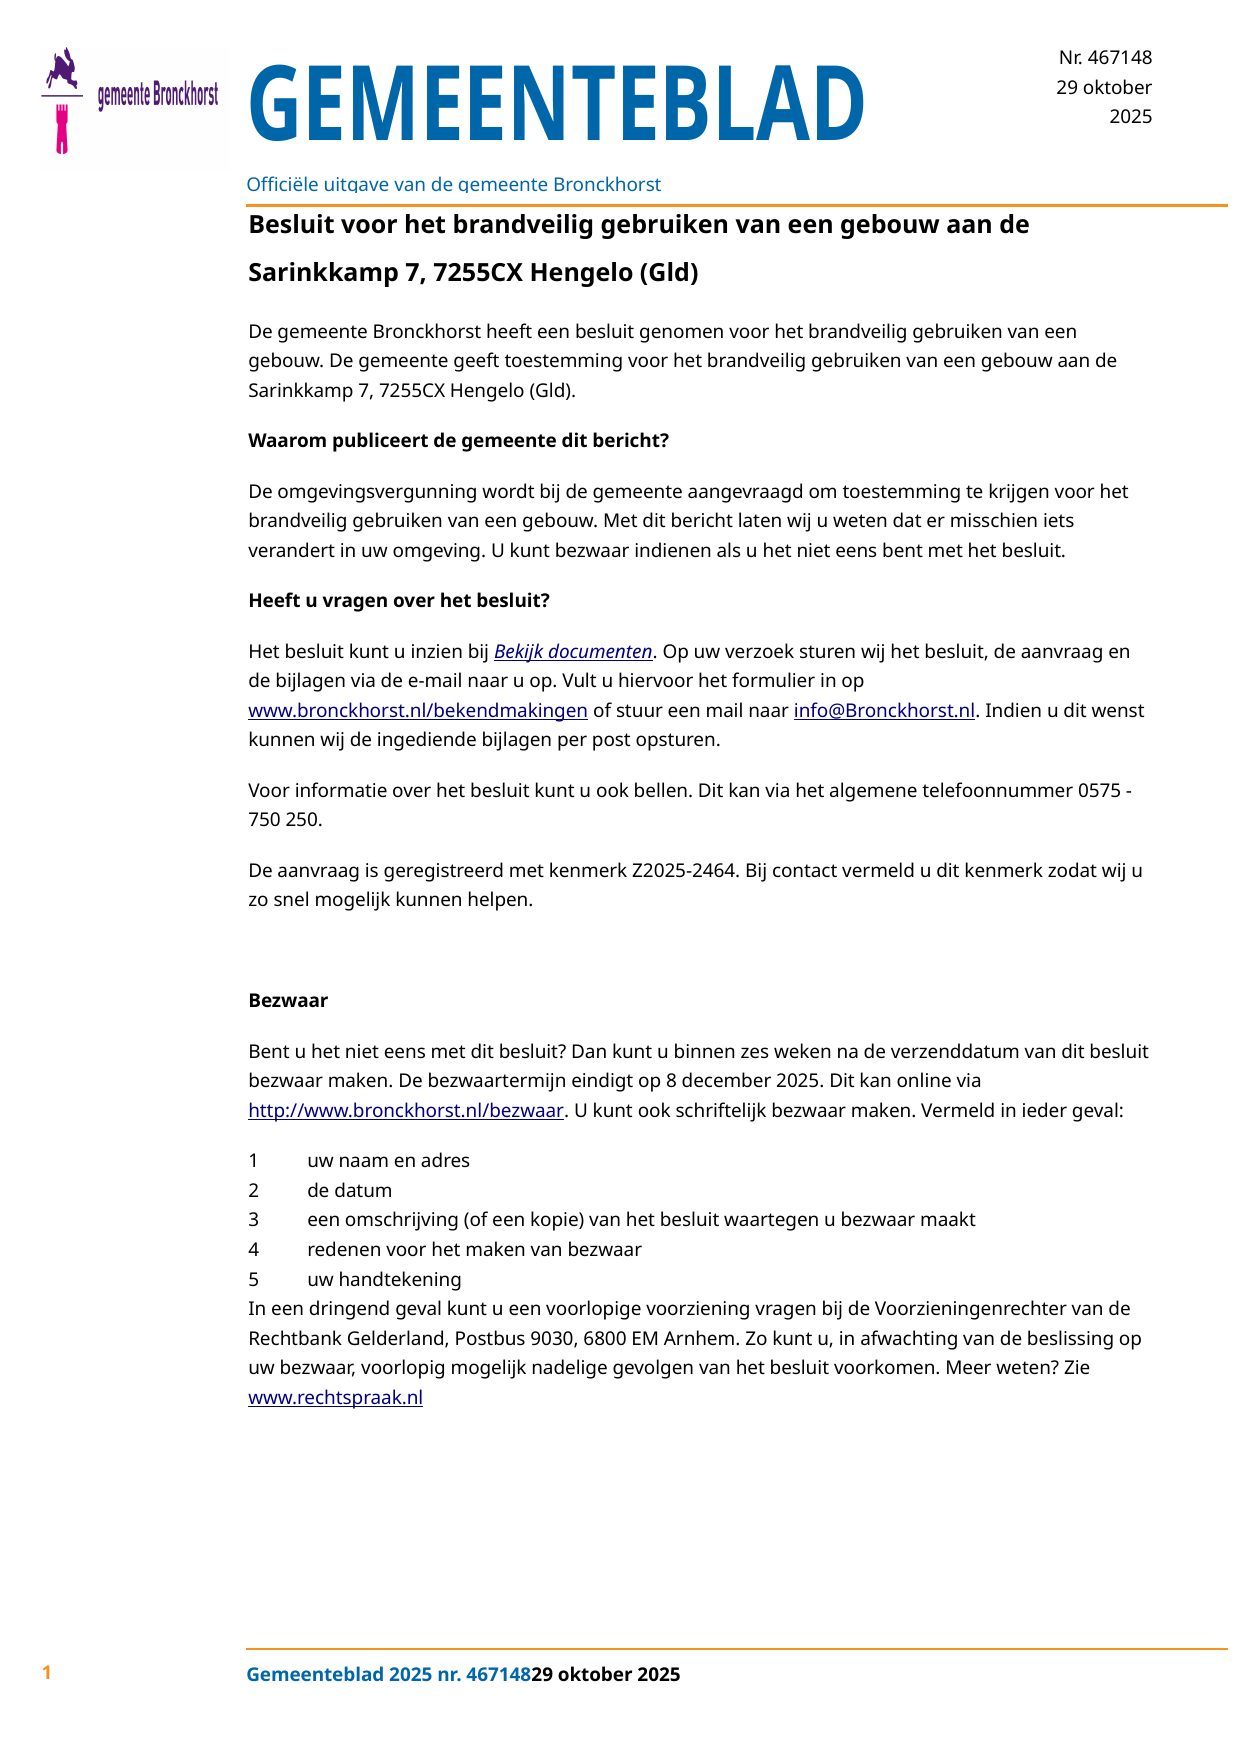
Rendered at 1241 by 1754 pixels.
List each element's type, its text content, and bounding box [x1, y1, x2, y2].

text Besluit voor het brandveilig gebruiken van een gebouw aan de Sarinkkamp 7, 7255CX Hengelo (Gld) [248, 207, 1152, 288]
picture [41, 47, 231, 172]
text Voor informatie over het besluit kunt u ook bellen. Dit kan via het algemene telefoonnummer 0575 - 750 250. [248, 777, 1152, 832]
text De aanvraag is geregistreerd met kenmerk Z2025-2464. Bij contact vermeld u dit kenmerk zodat wij u zo snel mogelijk kunnen helpen. [248, 857, 1152, 912]
list uw handtekening [248, 1266, 1152, 1292]
text In een dringend geval kunt u een voorlopige voorziening vragen bij de Voorzieningenrechter van de Rechtbank Gelderland, Postbus 9030, 6800 EM Arnhem. Zo kunt u, in afwachting van de beslissing op uw bezwaar, voorlopig mogelijk nadelige gevolgen van het besluit voorkomen. Meer weten? Zie www.rechtspraak.nl [248, 1295, 1152, 1410]
list de datum [248, 1177, 1152, 1203]
text Waarom publiceert de gemeente dit bericht? [248, 427, 1152, 453]
text Bezwaar [248, 987, 1152, 1013]
text Bent u het niet eens met dit besluit? Dan kunt u binnen zes weken na de verzenddatum van dit besluit bezwaar maken. De bezwaartermijn eindigt op 8 december 2025. Dit kan online via http://www.bronckhorst.nl/bezwaar. U kunt ook schriftelijk bezwaar maken. Vermeld in ieder geval: [248, 1038, 1152, 1123]
list een omschrijving (of een kopie) van het besluit waartegen u bezwaar maakt [248, 1207, 1152, 1232]
text De gemeente Bronckhorst heeft een besluit genomen voor het brandveilig gebruiken van een gebouw. De gemeente geeft toestemming voor het brandveilig gebruiken van een gebouw aan de Sarinkkamp 7, 7255CX Hengelo (Gld). [248, 318, 1152, 403]
list uw naam en adres [248, 1147, 1152, 1173]
text Heeft u vragen over het besluit? [248, 587, 1152, 613]
list redenen voor het maken van bezwaar [248, 1236, 1152, 1262]
text De omgevingsvergunning wordt bij de gemeente aangevraagd om toestemming te krijgen voor het brandveilig gebruiken van een gebouw. Met dit bericht laten wij u weten dat er misschien iets verandert in uw omgeving. U kunt bezwaar indienen als u het niet eens bent met het besluit. [248, 478, 1152, 563]
text Het besluit kunt u inzien bij Bekijk documenten. Op uw verzoek sturen wij het besluit, de aanvraag en de bijlagen via de e-mail naar u op. Vult u hiervoor het formulier in op www.bronckhorst.nl/bekendmakingen of stuur een mail naar info@Bronckhorst.nl. Indien u dit wenst kunnen wij de ingediende bijlagen per post opsturen. [248, 638, 1152, 752]
